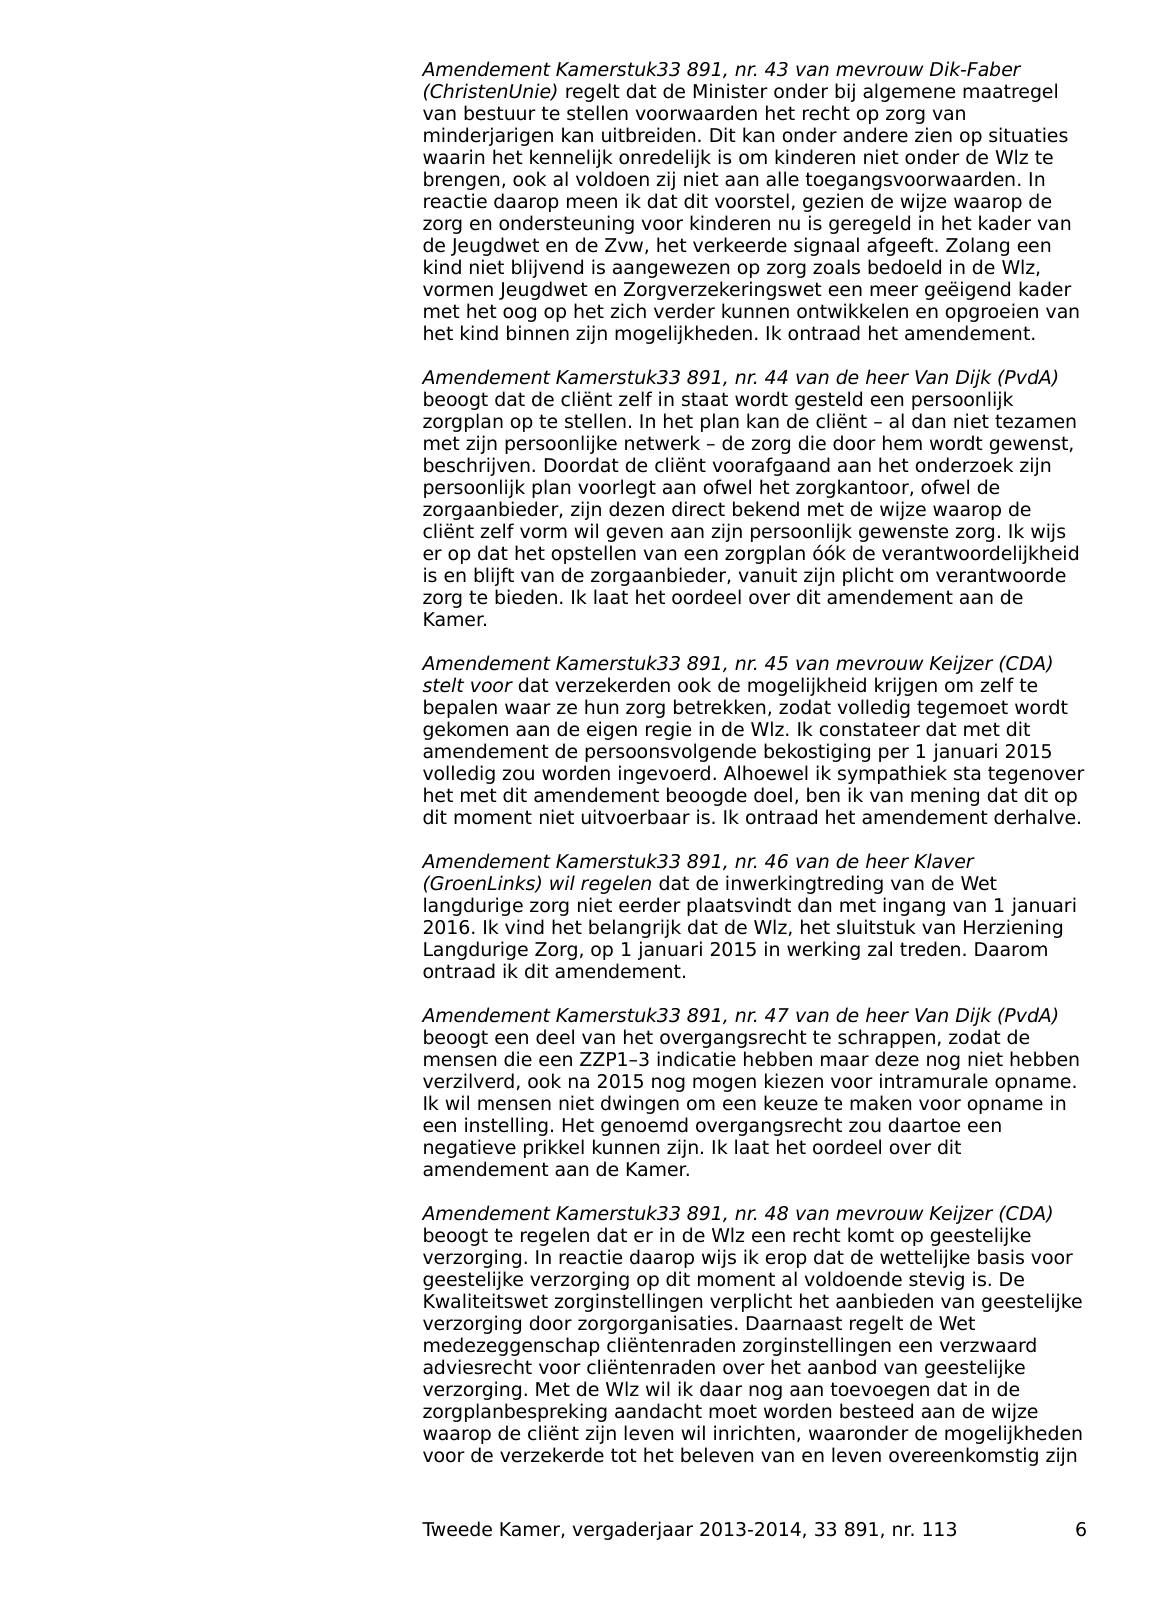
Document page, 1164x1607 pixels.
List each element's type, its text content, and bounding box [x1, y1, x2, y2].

text Amendement Kamerstuk33 891, nr. 48 van mevrouw Keijzer (CDA) beoogt te regelen dat er in de Wlz een recht komt op geestelijke verzorging. In reactie daarop wijs ik erop dat de wettelijke basis voor geestelijke verzorging op dit moment al voldoende stevig is. De Kwaliteitswet zorginstellingen verplicht het aanbieden van geestelijke verzorging door zorgorganisaties. Daarnaast regelt de Wet medezeggenschap cliëntenraden zorginstellingen een verzwaard adviesrecht voor cliëntenraden over het aanbod van geestelijke verzorging. Met de Wlz wil ik daar nog aan toevoegen dat in de zorgplanbespreking aandacht moet worden besteed aan de wijze waarop de cliënt zijn leven wil inrichten, waaronder de mogelijkheden voor de verzekerde tot het beleven van en leven overeenkomstig zijn [422, 1203, 1087, 1467]
text Amendement Kamerstuk33 891, nr. 47 van de heer Van Dijk (PvdA) beoogt een deel van het overgangsrecht te schrappen, zodat de mensen die een ZZP1–3 indicatie hebben maar deze nog niet hebben verzilverd, ook na 2015 nog mogen kiezen voor intramurale opname. Ik wil mensen niet dwingen om een keuze te maken voor opname in een instelling. Het genoemd overgangsrecht zou daartoe een negatieve prikkel kunnen zijn. Ik laat het oordeel over dit amendement aan de Kamer. [422, 1005, 1087, 1181]
text Amendement Kamerstuk33 891, nr. 46 van de heer Klaver (GroenLinks) wil regelen dat de inwerkingtreding van de Wet langdurige zorg niet eerder plaatsvindt dan met ingang van 1 januari 2016. Ik vind het belangrijk dat de Wlz, het sluitstuk van Herziening Langdurige Zorg, op 1 januari 2015 in werking zal treden. Daarom ontraad ik dit amendement. [422, 851, 1087, 983]
text Amendement Kamerstuk33 891, nr. 44 van de heer Van Dijk (PvdA) beoogt dat de cliënt zelf in staat wordt gesteld een persoonlijk zorgplan op te stellen. In het plan kan de cliënt – al dan niet tezamen met zijn persoonlijke netwerk – de zorg die door hem wordt gewenst, beschrijven. Doordat de cliënt voorafgaand aan het onderzoek zijn persoonlijk plan voorlegt aan ofwel het zorgkantoor, ofwel de zorgaanbieder, zijn dezen direct bekend met de wijze waarop de cliënt zelf vorm wil geven aan zijn persoonlijk gewenste zorg. Ik wijs er op dat het opstellen van een zorgplan óók de verantwoordelijkheid is en blijft van de zorgaanbieder, vanuit zijn plicht om verantwoorde zorg te bieden. Ik laat het oordeel over dit amendement aan de Kamer. [422, 367, 1087, 631]
text Amendement Kamerstuk33 891, nr. 43 van mevrouw Dik-Faber (ChristenUnie) regelt dat de Minister onder bij algemene maatregel van bestuur te stellen voorwaarden het recht op zorg van minderjarigen kan uitbreiden. Dit kan onder andere zien op situaties waarin het kennelijk onredelijk is om kinderen niet onder de Wlz te brengen, ook al voldoen zij niet aan alle toegangsvoorwaarden. In reactie daarop meen ik dat dit voorstel, gezien de wijze waarop de zorg en ondersteuning voor kinderen nu is geregeld in het kader van de Jeugdwet en de Zvw, het verkeerde signaal afgeeft. Zolang een kind niet blijvend is aangewezen op zorg zoals bedoeld in de Wlz, vormen Jeugdwet en Zorgverzekeringswet een meer geëigend kader met het oog op het zich verder kunnen ontwikkelen en opgroeien van het kind binnen zijn mogelijkheden. Ik ontraad het amendement. [422, 59, 1087, 345]
text Amendement Kamerstuk33 891, nr. 45 van mevrouw Keijzer (CDA) stelt voor dat verzekerden ook de mogelijkheid krijgen om zelf te bepalen waar ze hun zorg betrekken, zodat volledig tegemoet wordt gekomen aan de eigen regie in de Wlz. Ik constateer dat met dit amendement de persoonsvolgende bekostiging per 1 januari 2015 volledig zou worden ingevoerd. Alhoewel ik sympathiek sta tegenover het met dit amendement beoogde doel, ben ik van mening dat dit op dit moment niet uitvoerbaar is. Ik ontraad het amendement derhalve. [422, 653, 1087, 829]
